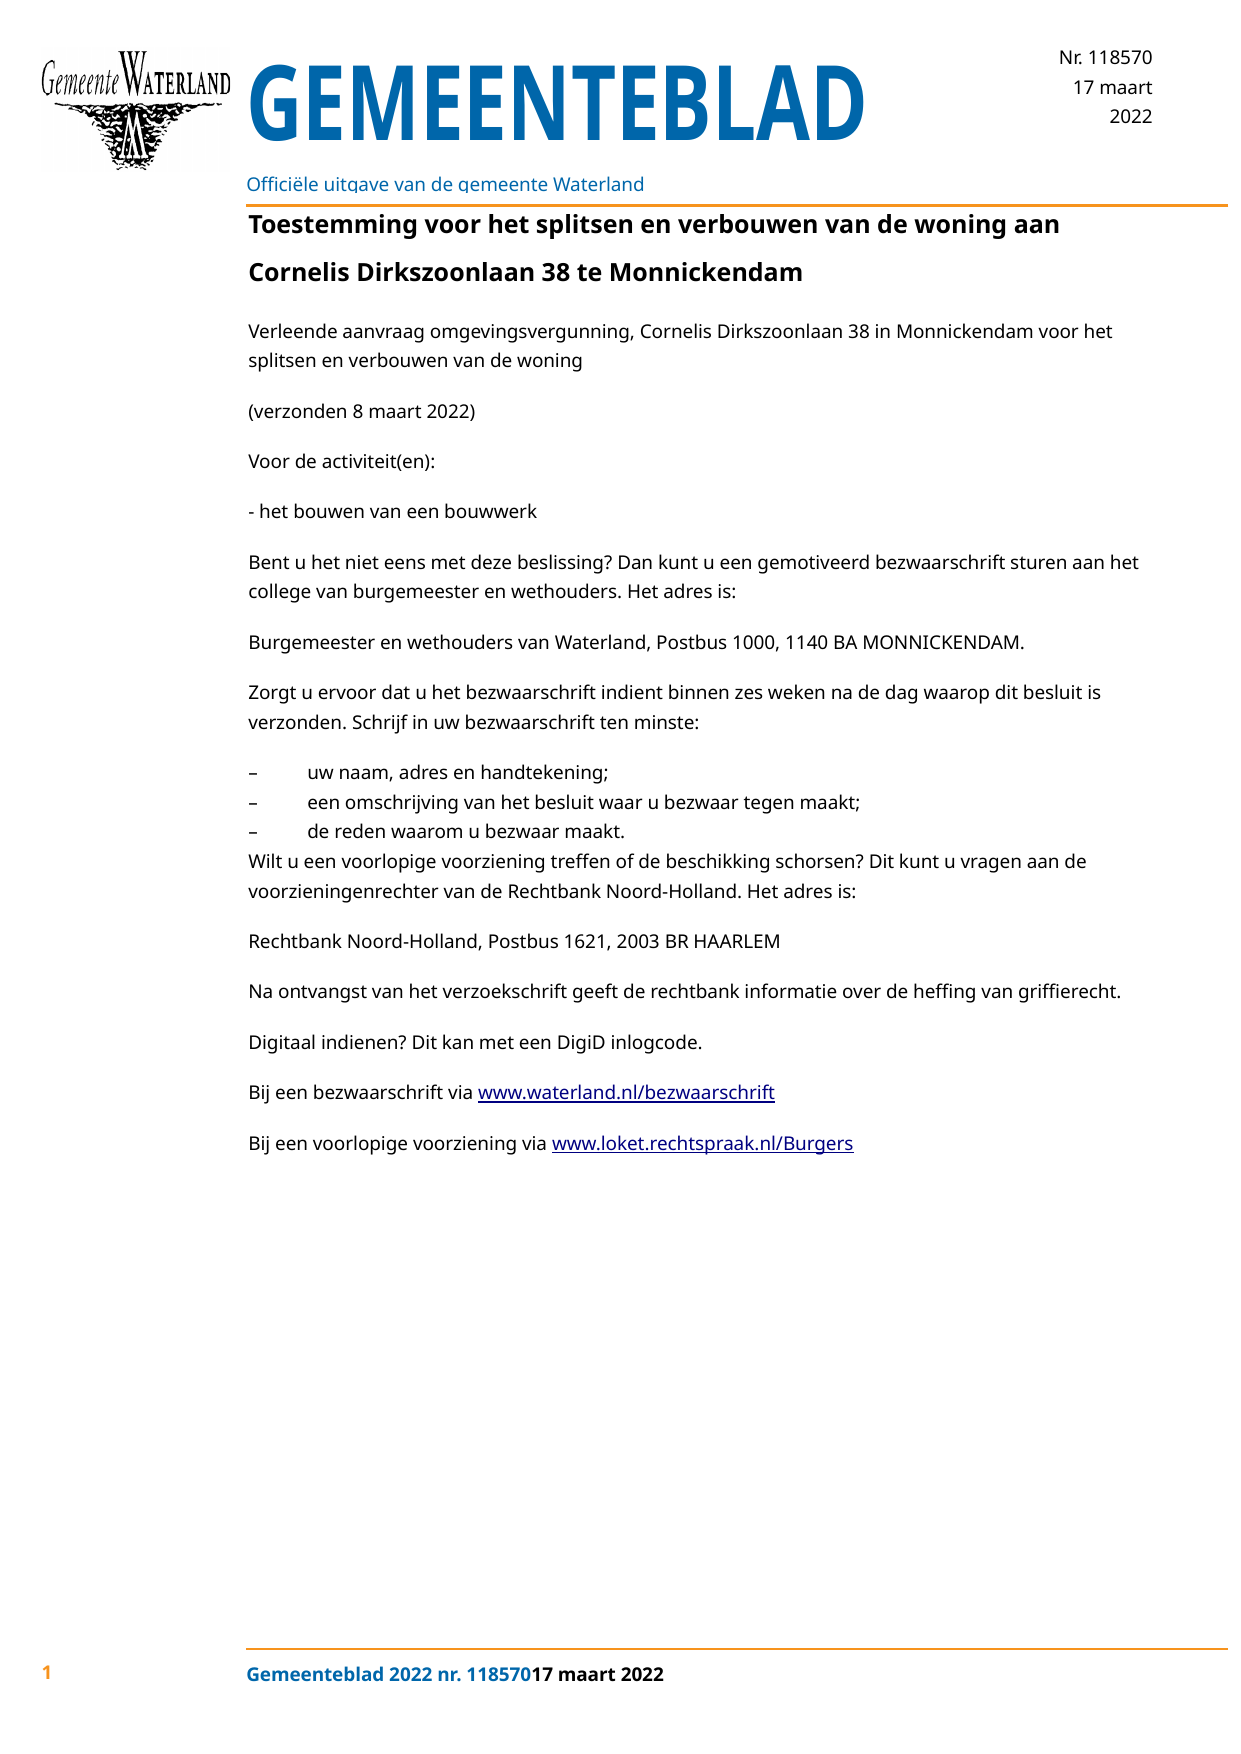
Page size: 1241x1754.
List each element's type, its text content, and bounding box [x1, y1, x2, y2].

text Bij een voorlopige voorziening via www.loket.rechtspraak.nl/Burgers [248, 1130, 1152, 1156]
text Zorgt u ervoor dat u het bezwaarschrift indient binnen zes weken na de dag waarop dit besluit is verzonden. Schrijf in uw bezwaarschrift ten minste: [248, 679, 1152, 735]
text Burgemeester en wethouders van Waterland, Postbus 1000, 1140 BA MONNICKENDAM. [248, 629, 1152, 655]
text Bij een bezwaarschrift via www.waterland.nl/bezwaarschrift [248, 1079, 1152, 1105]
text - het bouwen van een bouwwerk [248, 499, 1152, 524]
list de reden waarom u bezwaar maakt. [248, 819, 1152, 844]
text (verzonden 8 maart 2022) [248, 398, 1152, 424]
text Digitaal indienen? Dit kan met een DigiD inlogcode. [248, 1029, 1152, 1055]
list een omschrijving van het besluit waar u bezwaar tegen maakt; [248, 789, 1152, 815]
picture [41, 47, 231, 172]
text Wilt u een voorlopige voorziening treffen of de beschikking schorsen? Dit kunt u vragen aan de voorzieningenrechter van de Rechtbank Noord-Holland. Het adres is: [248, 848, 1152, 904]
text Rechtbank Noord-Holland, Postbus 1621, 2003 BR HAARLEM [248, 928, 1152, 954]
text Na ontvangst van het verzoekschrift geeft de rechtbank informatie over de heffing van griffierecht. [248, 979, 1152, 1004]
text Bent u het niet eens met deze beslissing? Dan kunt u een gemotiveerd bezwaarschrift sturen aan het college van burgemeester en wethouders. Het adres is: [248, 549, 1152, 604]
list uw naam, adres en handtekening; [248, 759, 1152, 785]
text Voor de activiteit(en): [248, 448, 1152, 474]
text Verleende aanvraag omgevingsvergunning, Cornelis Dirkszoonlaan 38 in Monnickendam voor het splitsen en verbouwen van de woning [248, 318, 1152, 373]
text Toestemming voor het splitsen en verbouwen van de woning aan Cornelis Dirkszoonlaan 38 te Monnickendam [248, 207, 1152, 288]
